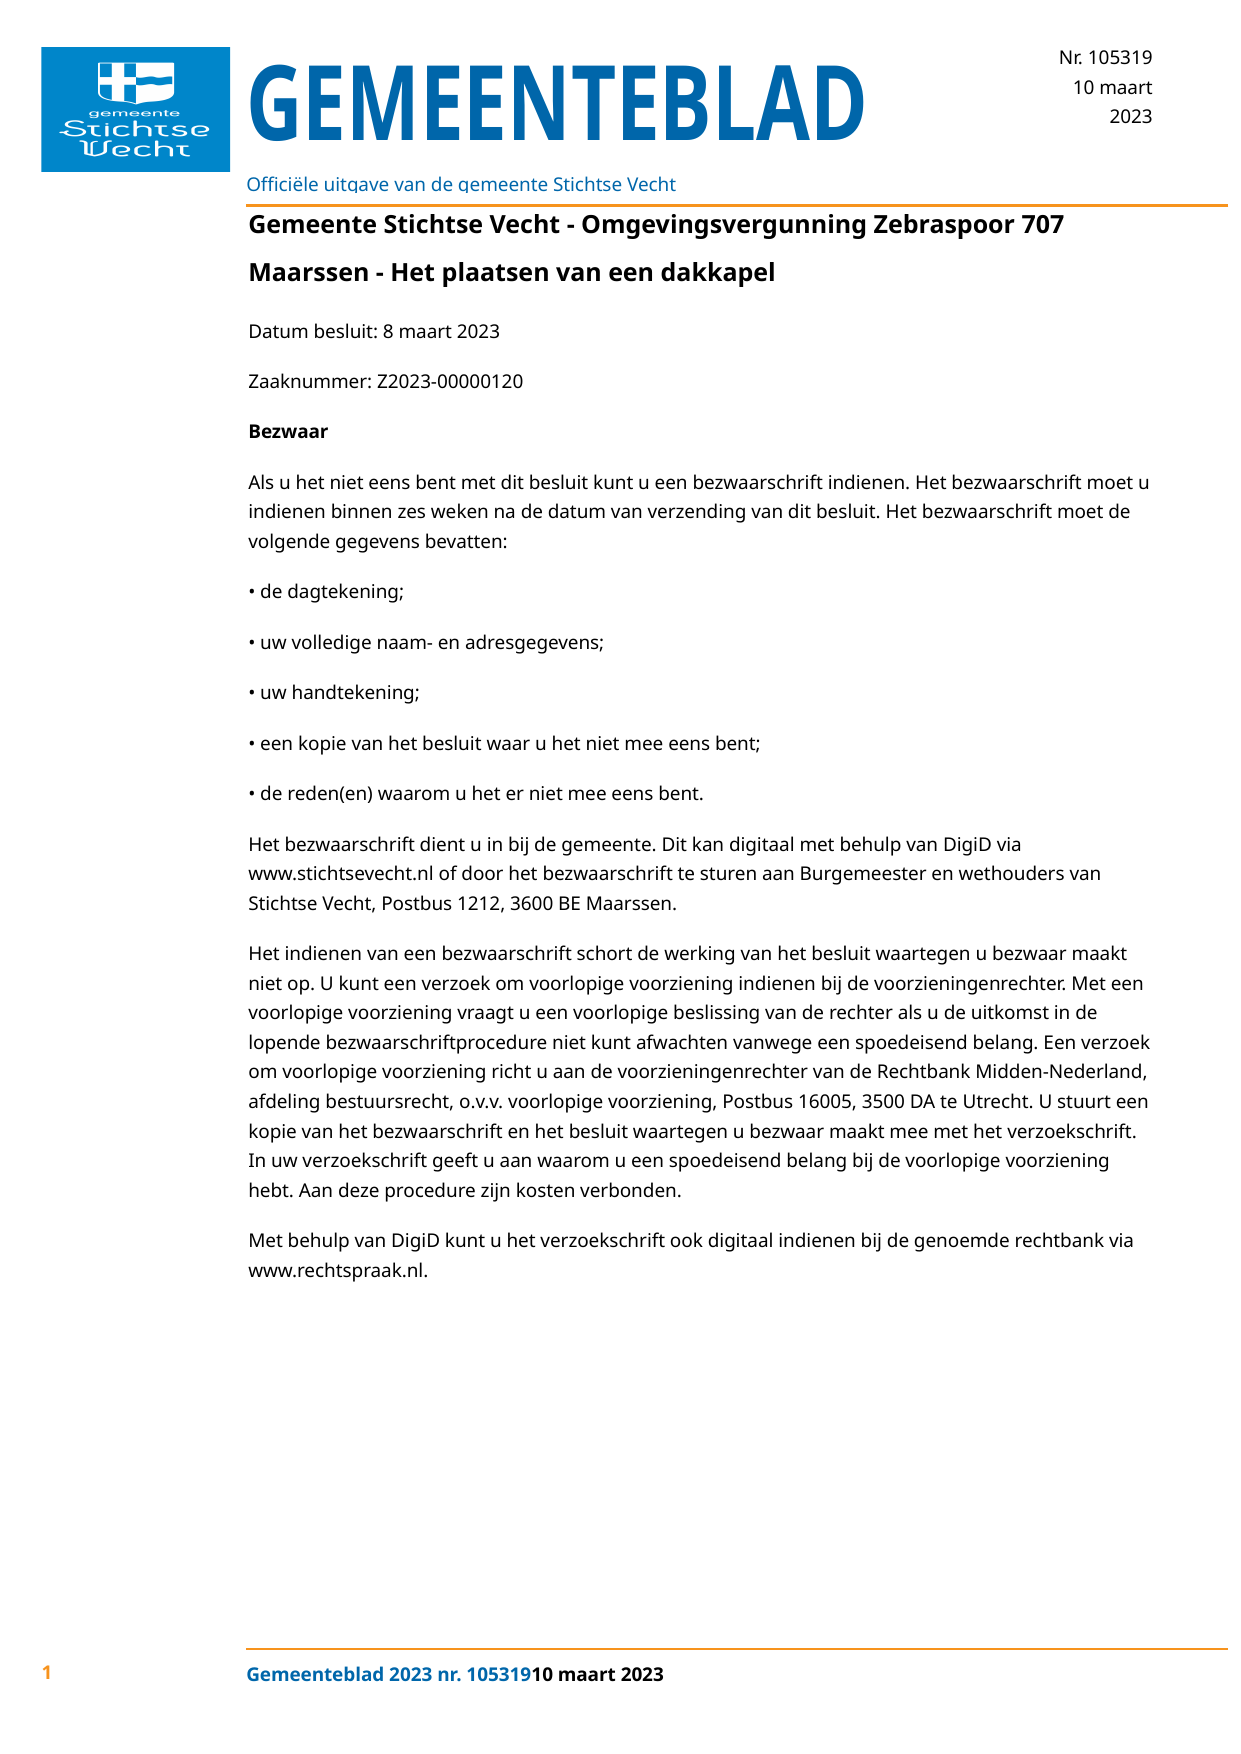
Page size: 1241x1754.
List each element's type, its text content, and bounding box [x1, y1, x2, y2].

text • de dagtekening; [248, 579, 1152, 604]
text Zaaknummer: Z2023-00000120 [248, 368, 1152, 394]
text • de reden(en) waarom u het er niet mee eens bent. [248, 780, 1152, 806]
text Datum besluit: 8 maart 2023 [248, 318, 1152, 344]
picture [137, 63, 174, 103]
text Het indienen van een bezwaarschrift schort de werking van het besluit waartegen u bezwaar maakt niet op. U kunt een verzoek om voorlopige voorziening indienen bij de voorzieningenrechter. Met een voorlopige voorziening vraagt u een voorlopige beslissing van de rechter als u de uitkomst in de lopende bezwaarschriftprocedure niet kunt afwachten vanwege een spoedeisend belang. Een verzoek om voorlopige voorziening richt u aan de voorzieningenrechter van de Rechtbank Midden-Nederland, afdeling bestuursrecht, o.v.v. voorlopige voorziening, Postbus 16005, 3500 DA te Utrecht. U stuurt een kopie van het bezwaarschrift en het besluit waartegen u bezwaar maakt mee met het verzoekschrift. In uw verzoekschrift geeft u aan waarom u een spoedeisend belang bij de voorlopige voorziening hebt. Aan deze procedure zijn kosten verbonden. [248, 940, 1152, 1203]
text • uw volledige naam- en adresgegevens; [248, 629, 1152, 655]
text Het bezwaarschrift dient u in bij de gemeente. Dit kan digitaal met behulp van DigiD via www.stichtsevecht.nl of door het bezwaarschrift te sturen aan Burgemeester en wethouders van Stichtse Vecht, Postbus 1212, 3600 BE Maarssen. [248, 831, 1152, 916]
text Bezwaar [248, 419, 1152, 444]
text Met behulp van DigiD kunt u het verzoekschrift ook digitaal indienen bij de genoemde rechtbank via www.rechtspraak.nl. [248, 1227, 1152, 1283]
text • een kopie van het besluit waar u het niet mee eens bent; [248, 730, 1152, 756]
text • uw handtekening; [248, 679, 1152, 705]
text Gemeente Stichtse Vecht - Omgevingsvergunning Zebraspoor 707 Maarssen - Het plaatsen van een dakkapel [248, 207, 1152, 288]
picture [99, 63, 135, 101]
text Als u het niet eens bent met dit besluit kunt u een bezwaarschrift indienen. Het bezwaarschrift moet u indienen binnen zes weken na de datum van verzending van dit besluit. Het bezwaarschrift moet de volgende gegevens bevatten: [248, 469, 1152, 554]
